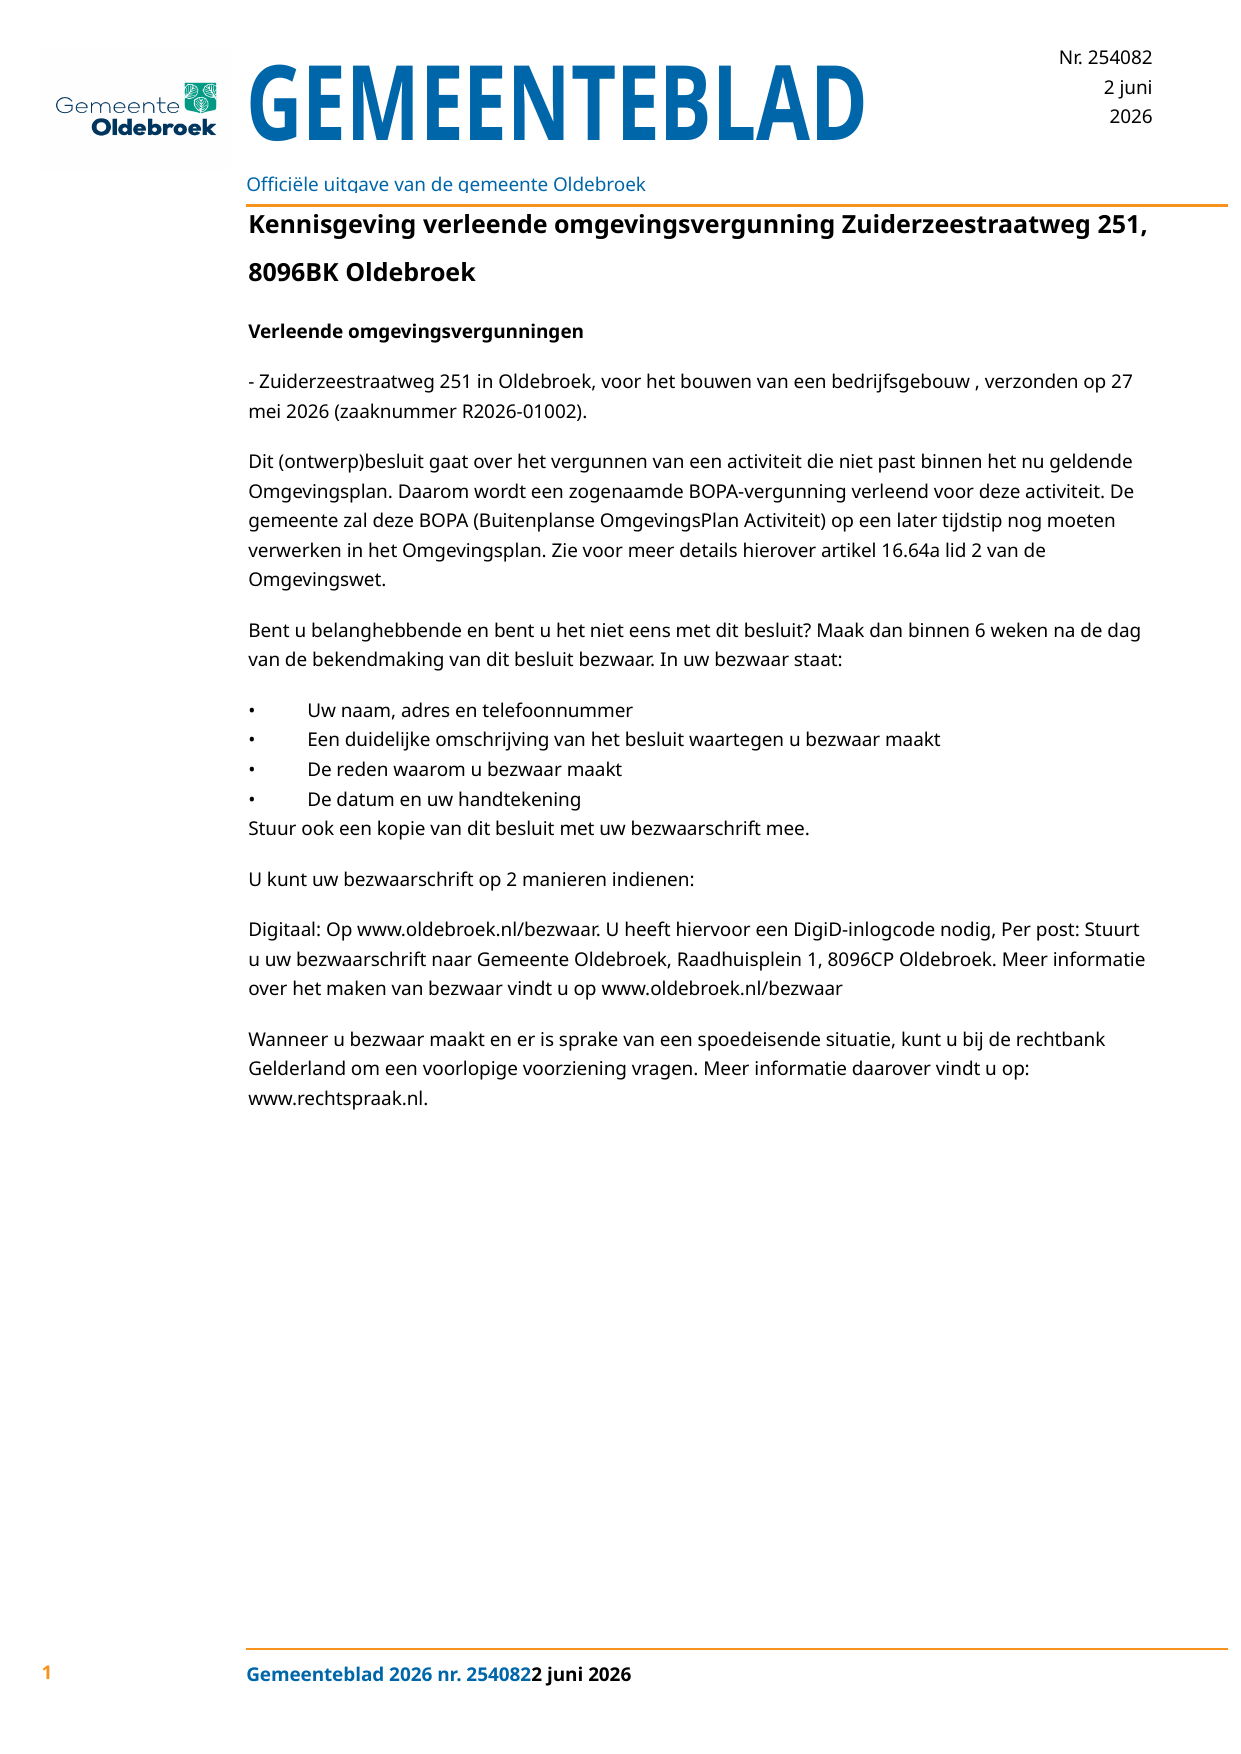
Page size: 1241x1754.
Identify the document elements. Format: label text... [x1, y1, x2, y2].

list Uw naam, adres en telefoonnummer [248, 697, 1152, 723]
text Bent u belanghebbende en bent u het niet eens met dit besluit? Maak dan binnen 6 weken na de dag van de bekendmaking van dit besluit bezwaar. In uw bezwaar staat: [248, 617, 1152, 672]
text Dit (ontwerp)besluit gaat over het vergunnen van een activiteit die niet past binnen het nu geldende Omgevingsplan. Daarom wordt een zogenaamde BOPA-vergunning verleend voor deze activiteit. De gemeente zal deze BOPA (Buitenplanse OmgevingsPlan Activiteit) op een later tijdstip nog moeten verwerken in het Omgevingsplan. Zie voor meer details hierover artikel 16.64a lid 2 van de Omgevingswet. [248, 448, 1152, 592]
text Kennisgeving verleende omgevingsvergunning Zuiderzeestraatweg 251, 8096BK Oldebroek [248, 207, 1152, 288]
text - Zuiderzeestraatweg 251 in Oldebroek, voor het bouwen van een bedrijfsgebouw , verzonden op 27 mei 2026 (zaaknummer R2026-01002). [248, 368, 1152, 424]
text Digitaal: Op www.oldebroek.nl/bezwaar. U heeft hiervoor een DigiD-inlogcode nodig, Per post: Stuurt u uw bezwaarschrift naar Gemeente Oldebroek, Raadhuisplein 1, 8096CP Oldebroek. Meer informatie over het maken van bezwaar vindt u op www.oldebroek.nl/bezwaar [248, 916, 1152, 1001]
text Stuur ook een kopie van dit besluit met uw bezwaarschrift mee. [248, 815, 1152, 841]
list De reden waarom u bezwaar maakt [248, 756, 1152, 782]
list Een duidelijke omschrijving van het besluit waartegen u bezwaar maakt [248, 727, 1152, 752]
text Verleende omgevingsvergunningen [248, 318, 1152, 344]
text Wanneer u bezwaar maakt en er is sprake van een spoedeisende situatie, kunt u bij de rechtbank Gelderland om een voorlopige voorziening vragen. Meer informatie daarover vindt u op: www.rechtspraak.nl. [248, 1026, 1152, 1111]
list De datum en uw handtekening [248, 786, 1152, 812]
picture [41, 47, 231, 172]
text U kunt uw bezwaarschrift op 2 manieren indienen: [248, 866, 1152, 892]
